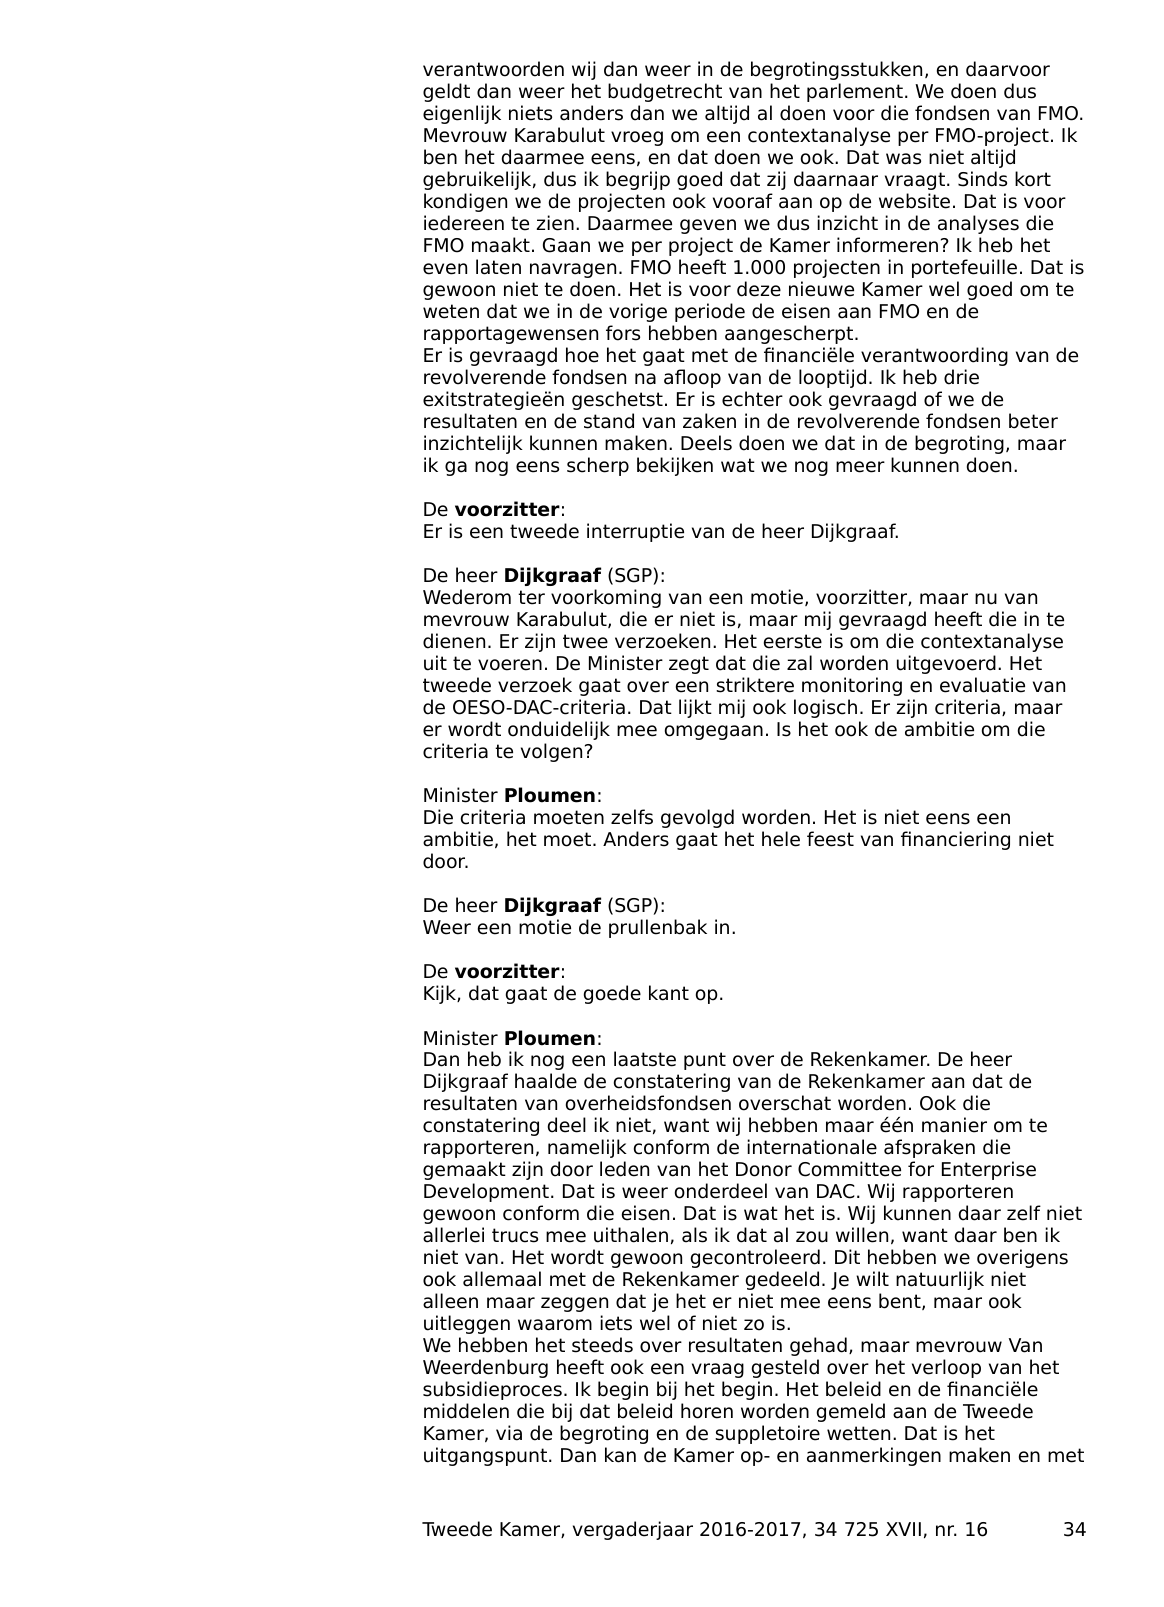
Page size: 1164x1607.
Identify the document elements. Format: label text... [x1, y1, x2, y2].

text verantwoorden wij dan weer in de begrotingsstukken, en daarvoor geldt dan weer het budgetrecht van het parlement. We doen dus eigenlijk niets anders dan we altijd al doen voor die fondsen van FMO. [422, 59, 1087, 125]
text Minister Ploumen: [422, 785, 1087, 807]
text Dan heb ik nog een laatste punt over de Rekenkamer. De heer Dijkgraaf haalde de constatering van de Rekenkamer aan dat de resultaten van overheidsfondsen overschat worden. Ook die constatering deel ik niet, want wij hebben maar één manier om te rapporteren, namelijk conform de internationale afspraken die gemaakt zijn door leden van het Donor Committee for Enterprise Development. Dat is weer onderdeel van DAC. Wij rapporteren gewoon conform die eisen. Dat is wat het is. Wij kunnen daar zelf niet allerlei trucs mee uithalen, als ik dat al zou willen, want daar ben ik niet van. Het wordt gewoon gecontroleerd. Dit hebben we overigens ook allemaal met de Rekenkamer gedeeld. Je wilt natuurlijk niet alleen maar zeggen dat je het er niet mee eens bent, maar ook uitleggen waarom iets wel of niet zo is. [422, 1049, 1087, 1335]
text Weer een motie de prullenbak in. [422, 917, 1087, 939]
text Er is een tweede interruptie van de heer Dijkgraaf. [422, 521, 1087, 543]
text De heer Dijkgraaf (SGP): [422, 565, 1087, 587]
text De heer Dijkgraaf (SGP): [422, 895, 1087, 917]
text Mevrouw Karabulut vroeg om een contextanalyse per FMO-project. Ik ben het daarmee eens, en dat doen we ook. Dat was niet altijd gebruikelijk, dus ik begrijp goed dat zij daarnaar vraagt. Sinds kort kondigen we de projecten ook vooraf aan op de website. Dat is voor iedereen te zien. Daarmee geven we dus inzicht in de analyses die FMO maakt. Gaan we per project de Kamer informeren? Ik heb het even laten navragen. FMO heeft 1.000 projecten in portefeuille. Dat is gewoon niet te doen. Het is voor deze nieuwe Kamer wel goed om te weten dat we in de vorige periode de eisen aan FMO en de rapportagewensen fors hebben aangescherpt. [422, 125, 1087, 345]
text Wederom ter voorkoming van een motie, voorzitter, maar nu van mevrouw Karabulut, die er niet is, maar mij gevraagd heeft die in te dienen. Er zijn twee verzoeken. Het eerste is om die contextanalyse uit te voeren. De Minister zegt dat die zal worden uitgevoerd. Het tweede verzoek gaat over een striktere monitoring en evaluatie van de OESO-DAC-criteria. Dat lijkt mij ook logisch. Er zijn criteria, maar er wordt onduidelijk mee omgegaan. Is het ook de ambitie om die criteria te volgen? [422, 587, 1087, 763]
text We hebben het steeds over resultaten gehad, maar mevrouw Van Weerdenburg heeft ook een vraag gesteld over het verloop van het subsidieproces. Ik begin bij het begin. Het beleid en de financiële middelen die bij dat beleid horen worden gemeld aan de Tweede Kamer, via de begroting en de suppletoire wetten. Dat is het uitgangspunt. Dan kan de Kamer op- en aanmerkingen maken en met [422, 1335, 1087, 1467]
text Er is gevraagd hoe het gaat met de financiële verantwoording van de revolverende fondsen na afloop van de looptijd. Ik heb drie exitstrategieën geschetst. Er is echter ook gevraagd of we de resultaten en de stand van zaken in de revolverende fondsen beter inzichtelijk kunnen maken. Deels doen we dat in de begroting, maar ik ga nog eens scherp bekijken wat we nog meer kunnen doen. [422, 345, 1087, 477]
text De voorzitter: [422, 961, 1087, 983]
text De voorzitter: [422, 499, 1087, 521]
text Minister Ploumen: [422, 1027, 1087, 1049]
text Die criteria moeten zelfs gevolgd worden. Het is niet eens een ambitie, het moet. Anders gaat het hele feest van financiering niet door. [422, 807, 1087, 873]
text Kijk, dat gaat de goede kant op. [422, 983, 1087, 1005]
